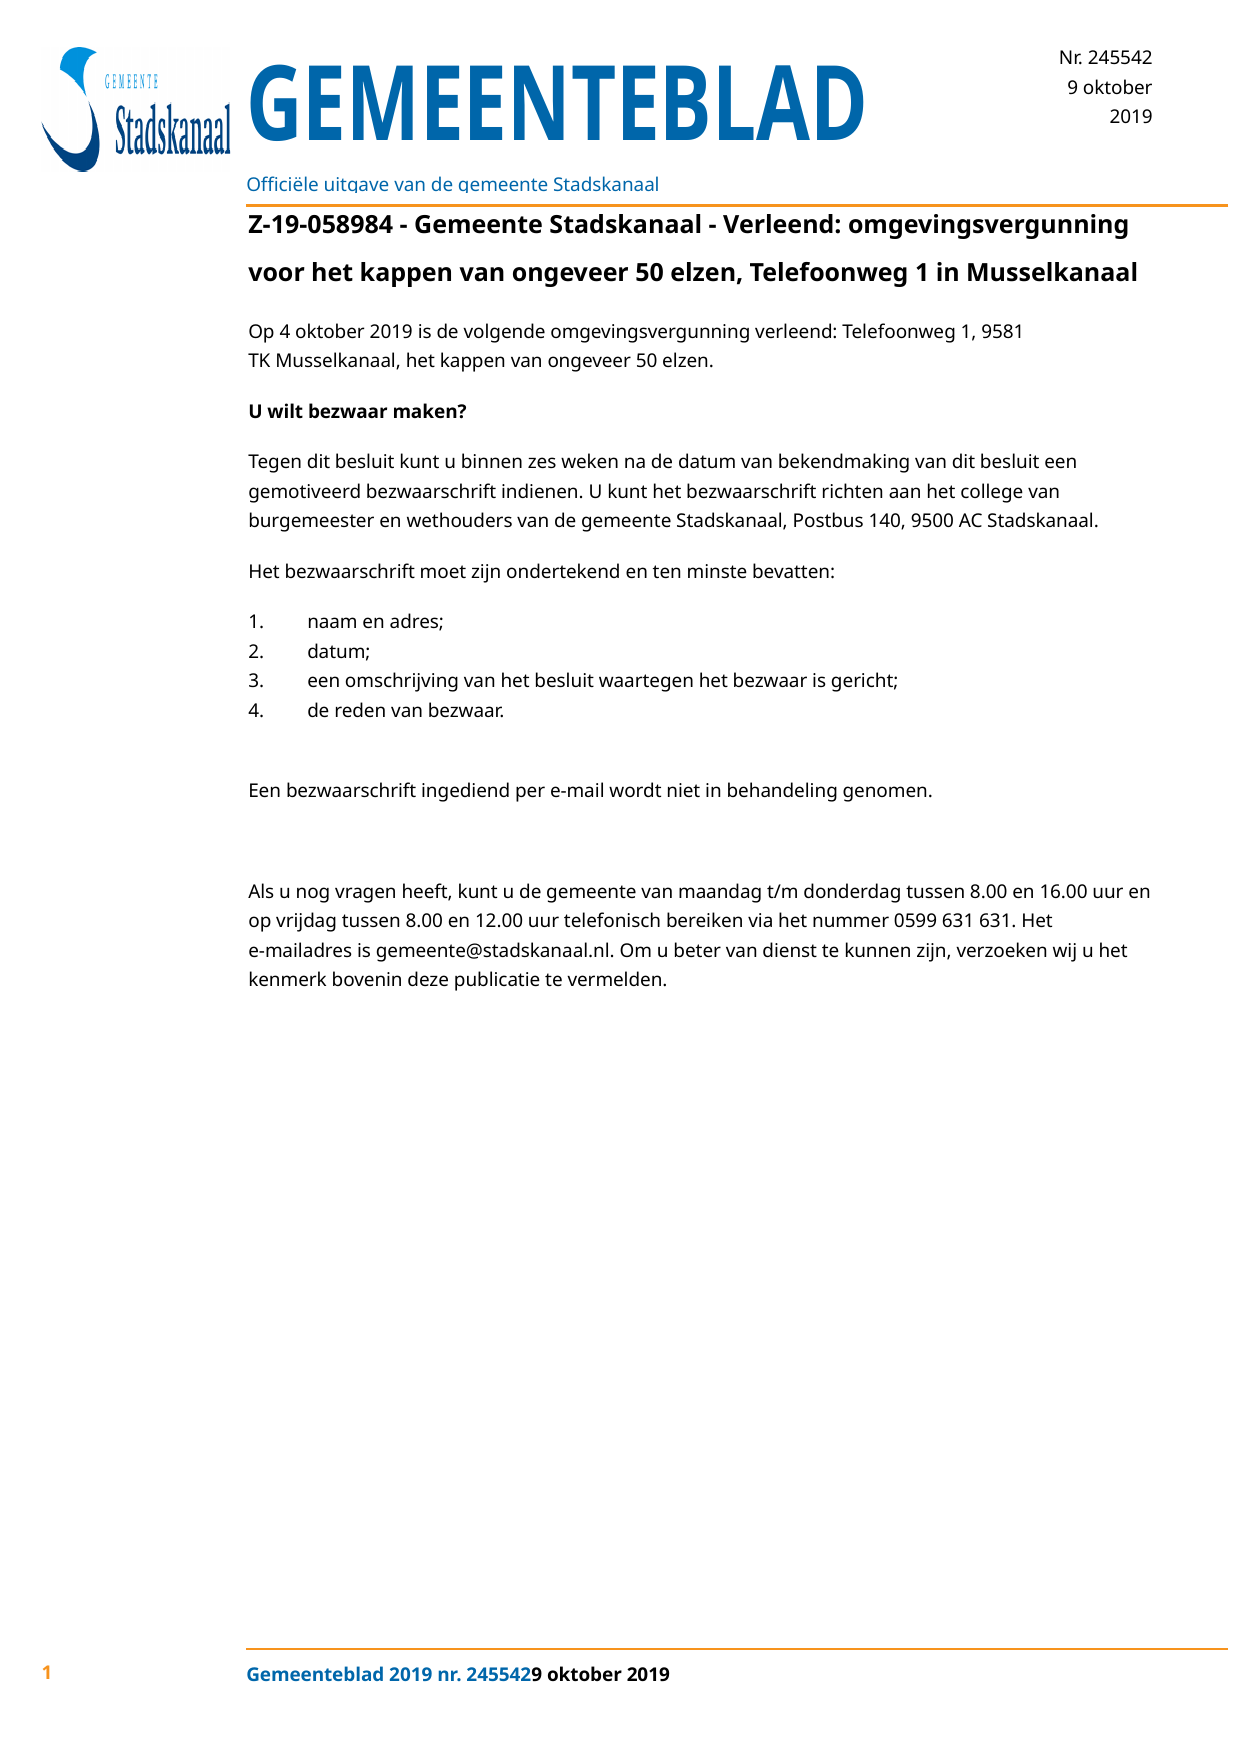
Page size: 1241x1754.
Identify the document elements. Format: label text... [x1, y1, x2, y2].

list datum; [248, 638, 1152, 664]
list naam en adres; [248, 608, 1152, 634]
list de reden van bezwaar. [248, 697, 1152, 723]
text Een bezwaarschrift ingediend per e-mail wordt niet in behandeling genomen. [248, 777, 1152, 803]
text Op 4 oktober 2019 is de volgende omgevingsvergunning verleend: Telefoonweg 1, 9581 TK Musselkanaal, het kappen van ongeveer 50 elzen. [248, 318, 1152, 373]
list een omschrijving van het besluit waartegen het bezwaar is gericht; [248, 667, 1152, 693]
text Als u nog vragen heeft, kunt u de gemeente van maandag t/m donderdag tussen 8.00 en 16.00 uur en op vrijdag tussen 8.00 en 12.00 uur telefonisch bereiken via het nummer 0599 631 631. Het e‑mailadres is gemeente@stadskanaal.nl. Om u beter van dienst te kunnen zijn, verzoeken wij u het kenmerk bovenin deze publicatie te vermelden. [248, 878, 1152, 992]
picture [41, 47, 231, 172]
text Het bezwaarschrift moet zijn ondertekend en ten minste bevatten: [248, 558, 1152, 584]
text U wilt bezwaar maken? [248, 398, 1152, 424]
text Z-19-058984 - Gemeente Stadskanaal - Verleend: omgevingsvergunning voor het kappen van ongeveer 50 elzen, Telefoonweg 1 in Musselkanaal [248, 207, 1152, 288]
text Tegen dit besluit kunt u binnen zes weken na de datum van bekendmaking van dit besluit een gemotiveerd bezwaarschrift indienen. U kunt het bezwaarschrift richten aan het college van burgemeester en wethouders van de gemeente Stadskanaal, Postbus 140, 9500 AC Stadskanaal. [248, 448, 1152, 533]
